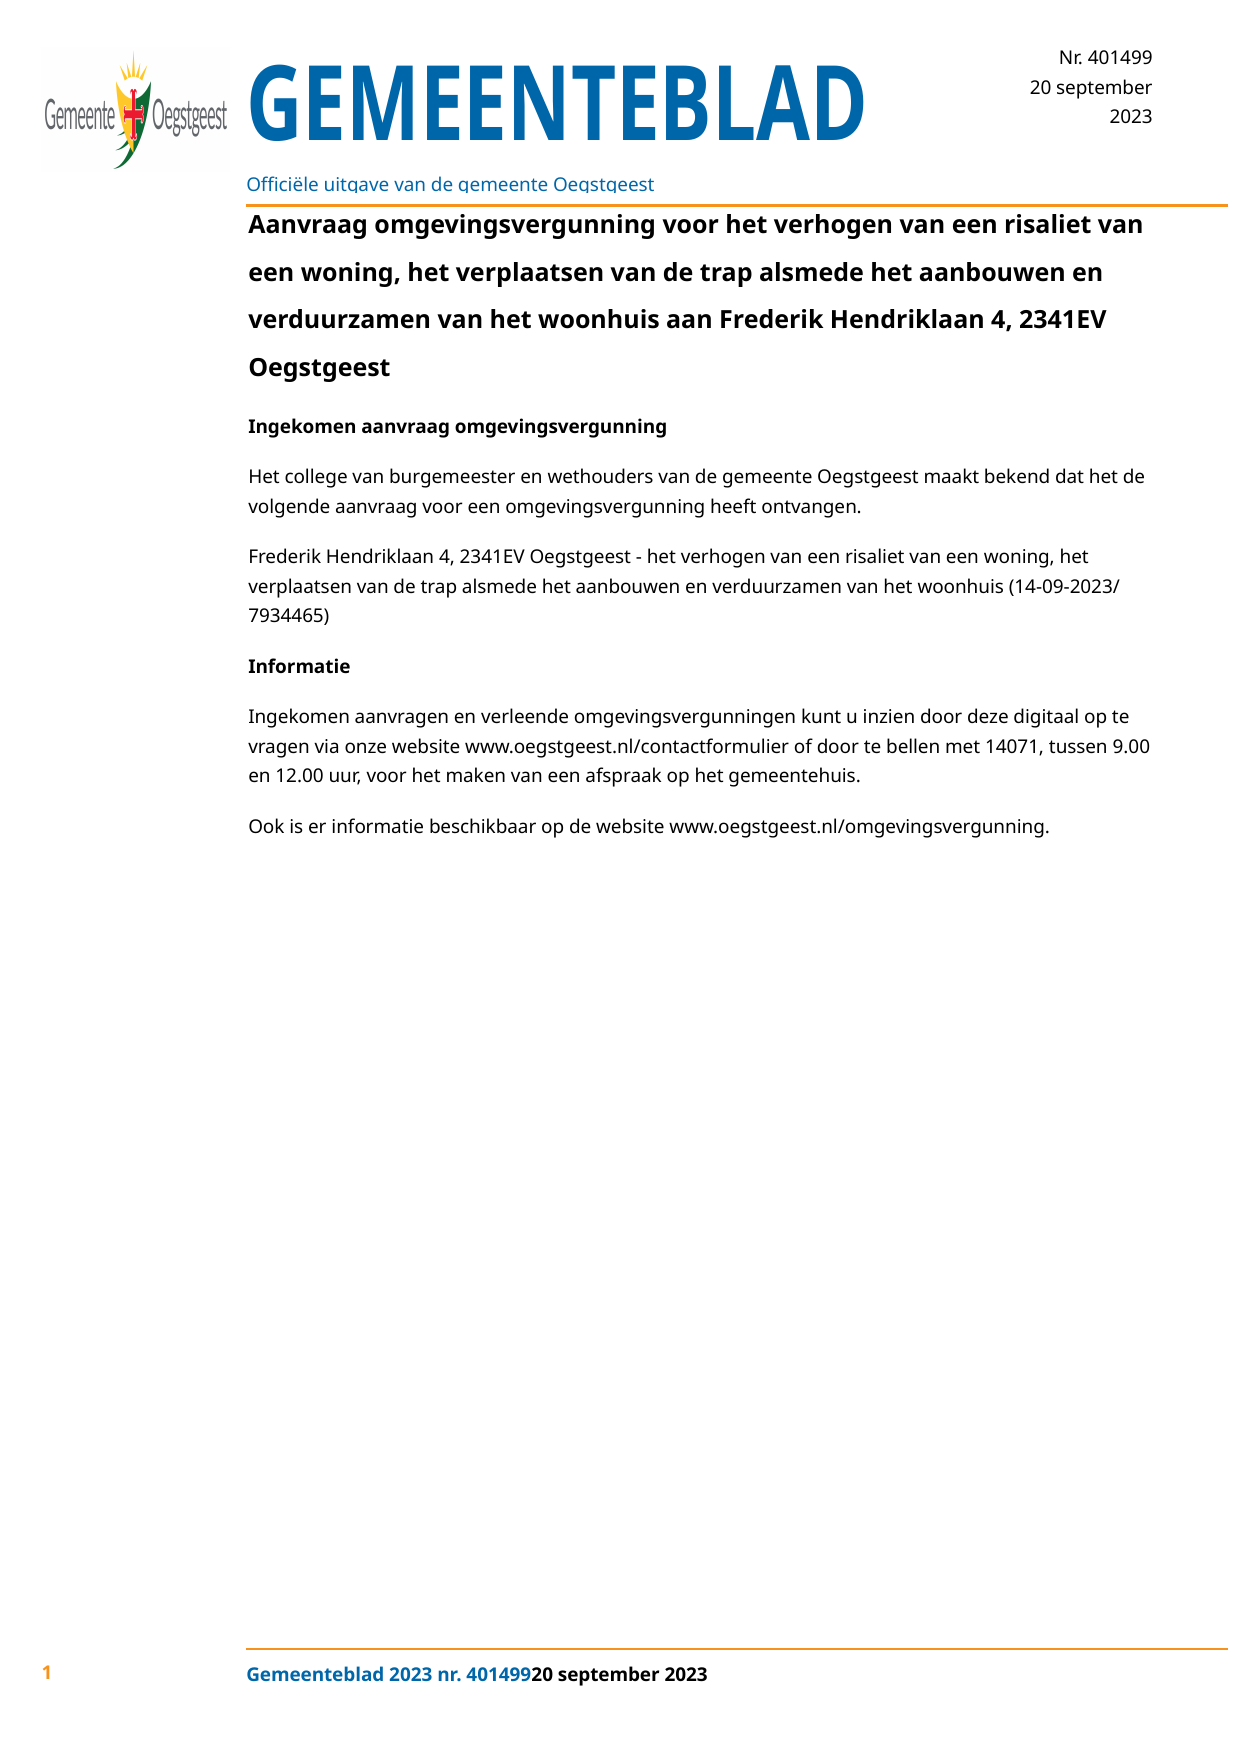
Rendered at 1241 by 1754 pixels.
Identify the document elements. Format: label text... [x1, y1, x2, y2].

text Informatie [248, 653, 1152, 679]
text Frederik Hendriklaan 4, 2341EV Oegstgeest - het verhogen van een risaliet van een woning, het verplaatsen van de trap alsmede het aanbouwen en verduurzamen van het woonhuis (14-09-2023/ 7934465) [248, 543, 1152, 628]
text Ingekomen aanvraag omgevingsvergunning [248, 413, 1152, 439]
picture [41, 47, 231, 172]
text Ook is er informatie beschikbaar op de website www.oegstgeest.nl/omgevingsvergunning. [248, 813, 1152, 839]
text Het college van burgemeester en wethouders van de gemeente Oegstgeest maakt bekend dat het de volgende aanvraag voor een omgevingsvergunning heeft ontvangen. [248, 463, 1152, 519]
text Aanvraag omgevingsvergunning voor het verhogen van een risaliet van een woning, het verplaatsen van de trap alsmede het aanbouwen en verduurzamen van het woonhuis aan Frederik Hendriklaan 4, 2341EV Oegstgeest [248, 207, 1152, 384]
text Ingekomen aanvragen en verleende omgevingsvergunningen kunt u inzien door deze digitaal op te vragen via onze website www.oegstgeest.nl/contactformulier of door te bellen met 14071, tussen 9.00 en 12.00 uur, voor het maken van een afspraak op het gemeentehuis. [248, 703, 1152, 788]
